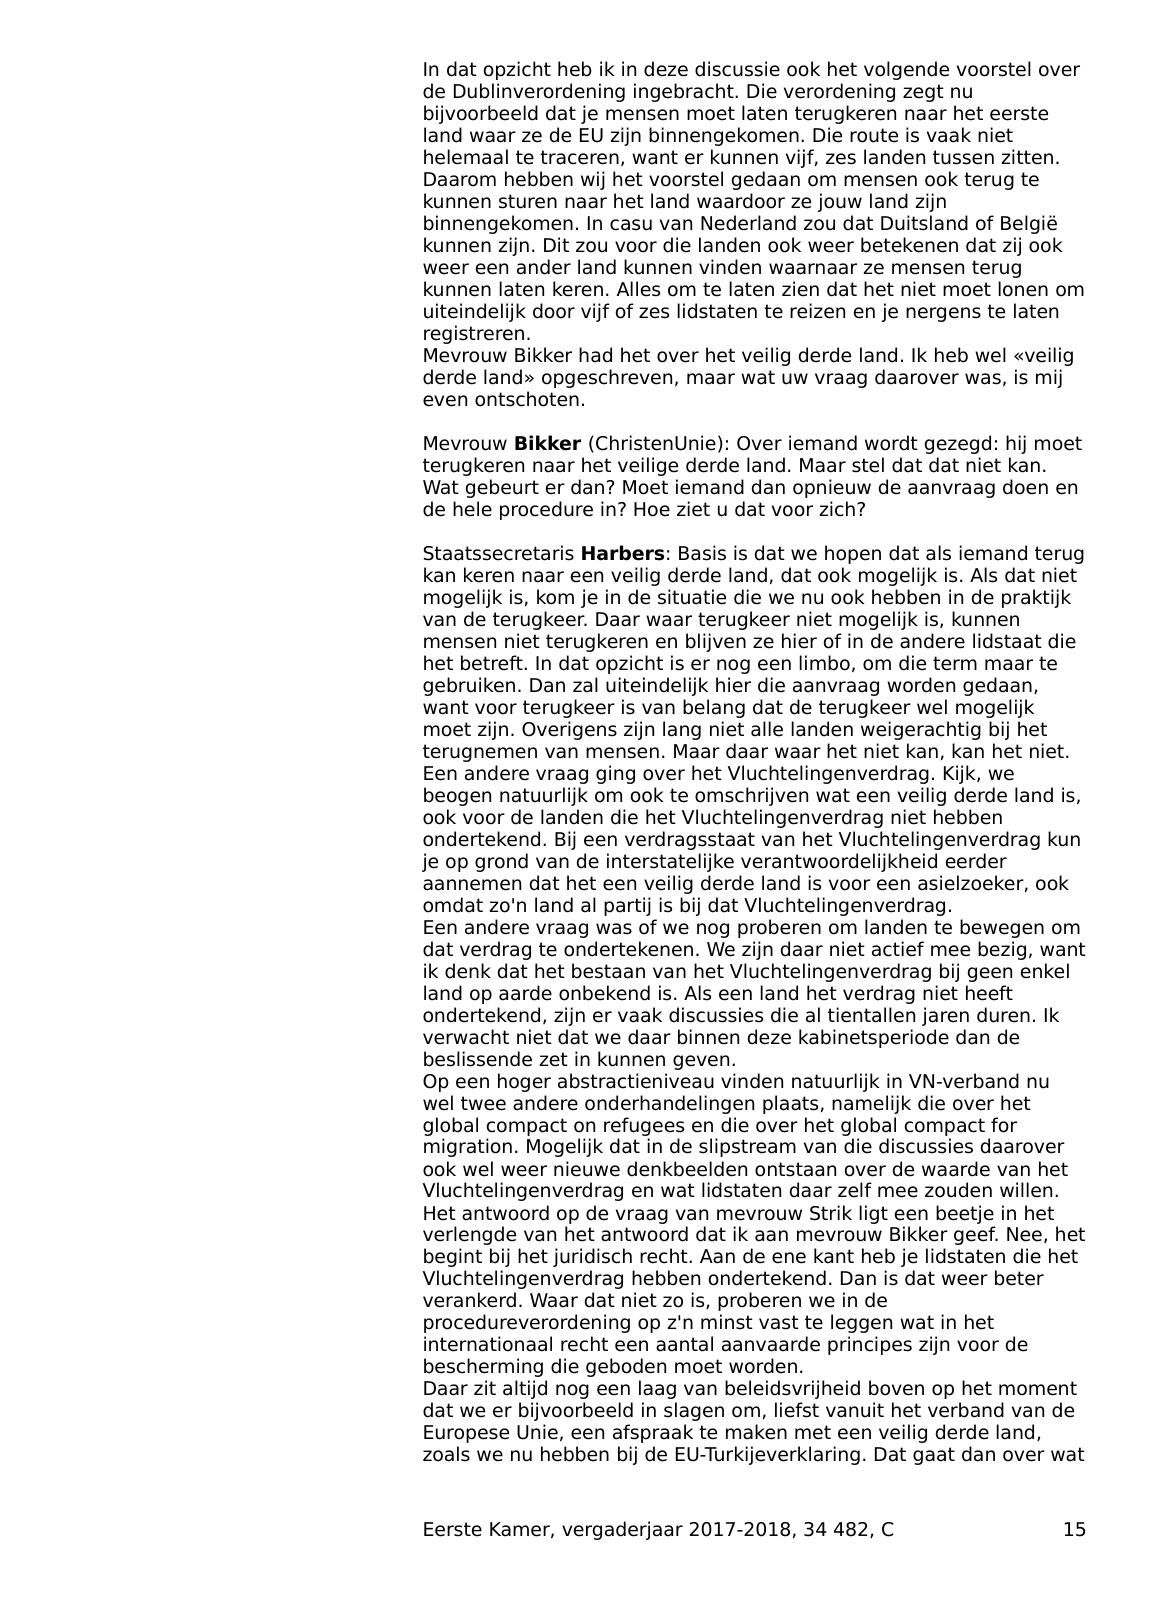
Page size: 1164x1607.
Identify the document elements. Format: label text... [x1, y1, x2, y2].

text Staatssecretaris Harbers: Basis is dat we hopen dat als iemand terug kan keren naar een veilig derde land, dat ook mogelijk is. Als dat niet mogelijk is, kom je in de situatie die we nu ook hebben in de praktijk van de terugkeer. Daar waar terugkeer niet mogelijk is, kunnen mensen niet terugkeren en blijven ze hier of in de andere lidstaat die het betreft. In dat opzicht is er nog een limbo, om die term maar te gebruiken. Dan zal uiteindelijk hier die aanvraag worden gedaan, want voor terugkeer is van belang dat de terugkeer wel mogelijk moet zijn. Overigens zijn lang niet alle landen weigerachtig bij het terugnemen van mensen. Maar daar waar het niet kan, kan het niet. [422, 543, 1087, 763]
text Mevrouw Bikker (ChristenUnie): Over iemand wordt gezegd: hij moet terugkeren naar het veilige derde land. Maar stel dat dat niet kan. Wat gebeurt er dan? Moet iemand dan opnieuw de aanvraag doen en de hele procedure in? Hoe ziet u dat voor zich? [422, 433, 1087, 521]
text Op een hoger abstractieniveau vinden natuurlijk in VN-verband nu wel twee andere onderhandelingen plaats, namelijk die over het global compact on refugees en die over het global compact for migration. Mogelijk dat in de slipstream van die discussies daarover ook wel weer nieuwe denkbeelden ontstaan over de waarde van het Vluchtelingenverdrag en wat lidstaten daar zelf mee zouden willen. [422, 1071, 1087, 1202]
text Een andere vraag was of we nog proberen om landen te bewegen om dat verdrag te ondertekenen. We zijn daar niet actief mee bezig, want ik denk dat het bestaan van het Vluchtelingenverdrag bij geen enkel land op aarde onbekend is. Als een land het verdrag niet heeft ondertekend, zijn er vaak discussies die al tientallen jaren duren. Ik verwacht niet dat we daar binnen deze kabinetsperiode dan de beslissende zet in kunnen geven. [422, 917, 1087, 1071]
text Een andere vraag ging over het Vluchtelingenverdrag. Kijk, we beogen natuurlijk om ook te omschrijven wat een veilig derde land is, ook voor de landen die het Vluchtelingenverdrag niet hebben ondertekend. Bij een verdragsstaat van het Vluchtelingenverdrag kun je op grond van de interstatelijke verantwoordelijkheid eerder aannemen dat het een veilig derde land is voor een asielzoeker, ook omdat zo'n land al partij is bij dat Vluchtelingenverdrag. [422, 763, 1087, 917]
text Mevrouw Bikker had het over het veilig derde land. Ik heb wel «veilig derde land» opgeschreven, maar wat uw vraag daarover was, is mij even ontschoten. [422, 345, 1087, 411]
text Daar zit altijd nog een laag van beleidsvrijheid boven op het moment dat we er bijvoorbeeld in slagen om, liefst vanuit het verband van de Europese Unie, een afspraak te maken met een veilig derde land, zoals we nu hebben bij de EU-Turkijeverklaring. Dat gaat dan over wat [422, 1378, 1087, 1466]
text Het antwoord op de vraag van mevrouw Strik ligt een beetje in het verlengde van het antwoord dat ik aan mevrouw Bikker geef. Nee, het begint bij het juridisch recht. Aan de ene kant heb je lidstaten die het Vluchtelingenverdrag hebben ondertekend. Dan is dat weer beter verankerd. Waar dat niet zo is, proberen we in de procedureverordening op z'n minst vast te leggen wat in het internationaal recht een aantal aanvaarde principes zijn voor de bescherming die geboden moet worden. [422, 1202, 1087, 1378]
text In dat opzicht heb ik in deze discussie ook het volgende voorstel over de Dublinverordening ingebracht. Die verordening zegt nu bijvoorbeeld dat je mensen moet laten terugkeren naar het eerste land waar ze de EU zijn binnengekomen. Die route is vaak niet helemaal te traceren, want er kunnen vijf, zes landen tussen zitten. Daarom hebben wij het voorstel gedaan om mensen ook terug te kunnen sturen naar het land waardoor ze jouw land zijn binnengekomen. In casu van Nederland zou dat Duitsland of België kunnen zijn. Dit zou voor die landen ook weer betekenen dat zij ook weer een ander land kunnen vinden waarnaar ze mensen terug kunnen laten keren. Alles om te laten zien dat het niet moet lonen om uiteindelijk door vijf of zes lidstaten te reizen en je nergens te laten registreren. [422, 59, 1087, 345]
